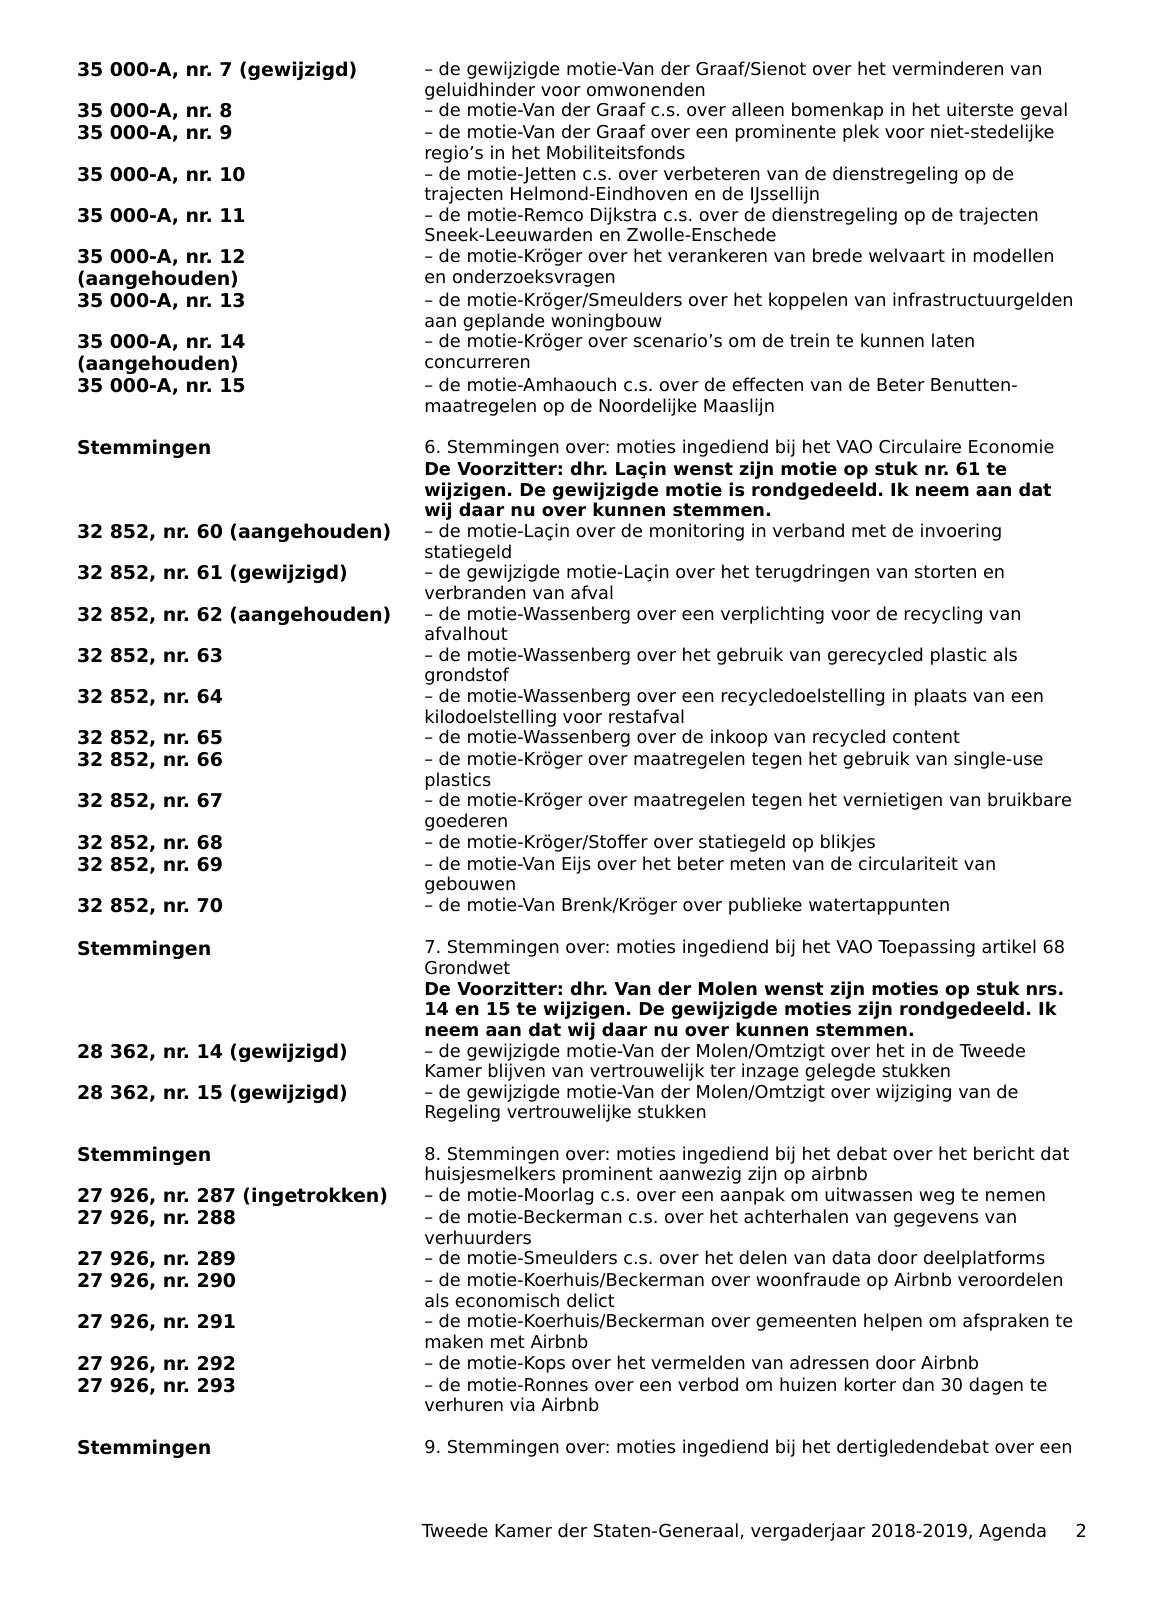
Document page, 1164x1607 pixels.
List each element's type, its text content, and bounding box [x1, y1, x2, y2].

table_cell [401, 1207, 418, 1248]
table_cell [77, 1123, 401, 1144]
table_cell [401, 727, 418, 749]
table_cell [401, 205, 418, 246]
table_cell – de gewijzigde motie-Van der Graaf/Sienot over het verminderen van geluidhinder voor omwonenden [418, 59, 1087, 100]
table_cell [401, 122, 418, 163]
table_cell – de motie-Kröger/Stoffer over statiegeld op blikjes [418, 832, 1087, 854]
table_cell 32 852, nr. 66 [77, 749, 401, 790]
table_cell – de motie-Koerhuis/Beckerman over woonfraude op Airbnb veroordelen als economisch delict [418, 1270, 1087, 1311]
table_cell – de motie-Wassenberg over het gebruik van gerecycled plastic als grondstof [418, 645, 1087, 686]
table_cell 27 926, nr. 288 [77, 1207, 401, 1248]
table_cell [401, 979, 418, 1041]
table_cell – de motie-Moorlag c.s. over een aanpak om uitwassen weg te nemen [418, 1185, 1087, 1207]
table_cell 32 852, nr. 64 [77, 686, 401, 727]
table_cell – de motie-Van Eijs over het beter meten van de circulariteit van gebouwen [418, 854, 1087, 895]
table_cell [401, 246, 418, 290]
table_cell – de motie-Kröger over maatregelen tegen het vernietigen van bruikbare goederen [418, 790, 1087, 832]
table_cell [401, 1144, 418, 1185]
table_cell [401, 59, 418, 100]
table_cell 32 852, nr. 63 [77, 645, 401, 686]
table_cell 35 000-A, nr. 15 [77, 375, 401, 416]
table_cell 7. Stemmingen over: moties ingediend bij het VAO Toepassing artikel 68 Grondwet [418, 938, 1087, 979]
table_cell 35 000-A, nr. 7 (gewijzigd) [77, 59, 401, 100]
table_cell [77, 416, 401, 437]
table_cell – de motie-Wassenberg over de inkoop van recycled content [418, 727, 1087, 749]
table_cell [401, 459, 418, 521]
table_cell [401, 1270, 418, 1311]
table_cell [401, 331, 418, 375]
table_cell 32 852, nr. 62 (aangehouden) [77, 604, 401, 645]
table_cell [401, 938, 418, 979]
table_cell [401, 686, 418, 727]
table_cell [418, 416, 1087, 437]
table_cell – de motie-Wassenberg over een verplichting voor de recycling van afvalhout [418, 604, 1087, 645]
table_cell – de motie-Van der Graaf c.s. over alleen bomenkap in het uiterste geval [418, 100, 1087, 122]
table_cell 8. Stemmingen over: moties ingediend bij het debat over het bericht dat huisjesmelkers prominent aanwezig zijn op airbnb [418, 1144, 1087, 1185]
table_cell – de motie-Koerhuis/Beckerman over gemeenten helpen om afspraken te maken met Airbnb [418, 1311, 1087, 1353]
table_cell [401, 1248, 418, 1270]
table_cell – de gewijzigde motie-Van der Molen/Omtzigt over wijziging van de Regeling vertrouwelijke stukken [418, 1082, 1087, 1123]
table_cell – de motie-Kröger over maatregelen tegen het gebruik van single-use plastics [418, 749, 1087, 790]
table_cell [401, 854, 418, 895]
table_cell 32 852, nr. 67 [77, 790, 401, 832]
table_cell [401, 604, 418, 645]
table_cell 27 926, nr. 290 [77, 1270, 401, 1311]
table_cell 35 000-A, nr. 10 [77, 164, 401, 205]
table_cell [401, 164, 418, 205]
table_cell – de gewijzigde motie-Van der Molen/Omtzigt over het in de Tweede Kamer blijven van vertrouwelijk ter inzage gelegde stukken [418, 1041, 1087, 1082]
table_cell – de motie-Beckerman c.s. over het achterhalen van gegevens van verhuurders [418, 1207, 1087, 1248]
table_cell – de motie-Ronnes over een verbod om huizen korter dan 30 dagen te verhuren via Airbnb [418, 1375, 1087, 1416]
table_cell De Voorzitter: dhr. Van der Molen wenst zijn moties op stuk nrs. 14 en 15 te wijzigen. De gewijzigde moties zijn rondgedeeld. Ik neem aan dat wij daar nu over kunnen stemmen. [418, 979, 1087, 1041]
table_cell 32 852, nr. 60 (aangehouden) [77, 521, 401, 562]
table_cell Stemmingen [77, 437, 401, 459]
table_cell 32 852, nr. 65 [77, 727, 401, 749]
table_cell [401, 1375, 418, 1416]
table_cell [401, 790, 418, 832]
table_cell – de motie-Van der Graaf over een prominente plek voor niet-stedelijke regio’s in het Mobiliteitsfonds [418, 122, 1087, 163]
table_cell 35 000-A, nr. 12 (aangehouden) [77, 246, 401, 290]
table_cell [401, 100, 418, 122]
table_cell [401, 562, 418, 603]
table_cell – de motie-Kops over het vermelden van adressen door Airbnb [418, 1353, 1087, 1375]
table_cell 32 852, nr. 69 [77, 854, 401, 895]
table_cell – de gewijzigde motie-Laçin over het terugdringen van storten en verbranden van afval [418, 562, 1087, 603]
table_cell [401, 1123, 418, 1144]
table_cell – de motie-Laçin over de monitoring in verband met de invoering statiegeld [418, 521, 1087, 562]
table_cell – de motie-Smeulders c.s. over het delen van data door deelplatforms [418, 1248, 1087, 1270]
table_cell [401, 749, 418, 790]
table_cell [401, 437, 418, 459]
table_cell – de motie-Kröger/Smeulders over het koppelen van infrastructuurgelden aan geplande woningbouw [418, 290, 1087, 331]
table_cell 32 852, nr. 68 [77, 832, 401, 854]
table_cell 28 362, nr. 14 (gewijzigd) [77, 1041, 401, 1082]
table_cell [401, 375, 418, 416]
table_cell De Voorzitter: dhr. Laçin wenst zijn motie op stuk nr. 61 te wijzigen. De gewijzigde motie is rondgedeeld. Ik neem aan dat wij daar nu over kunnen stemmen. [418, 459, 1087, 521]
table_cell 35 000-A, nr. 8 [77, 100, 401, 122]
table_cell – de motie-Van Brenk/Kröger over publieke watertappunten [418, 895, 1087, 917]
table_cell 9. Stemmingen over: moties ingediend bij het dertigledendebat over een [418, 1437, 1087, 1458]
table_cell 27 926, nr. 289 [77, 1248, 401, 1270]
table_cell – de motie-Remco Dijkstra c.s. over de dienstregeling op de trajecten Sneek-Leeuwarden en Zwolle-Enschede [418, 205, 1087, 246]
table_cell [401, 416, 418, 437]
table_cell [401, 1416, 418, 1437]
table_cell [401, 290, 418, 331]
table_cell 27 926, nr. 291 [77, 1311, 401, 1353]
table_cell Stemmingen [77, 1144, 401, 1185]
table_cell 27 926, nr. 287 (ingetrokken) [77, 1185, 401, 1207]
table_cell – de motie-Jetten c.s. over verbeteren van de dienstregeling op de trajecten Helmond-Eindhoven en de IJssellijn [418, 164, 1087, 205]
table_cell [401, 1353, 418, 1375]
table_cell – de motie-Wassenberg over een recycledoelstelling in plaats van een kilodoelstelling voor restafval [418, 686, 1087, 727]
table_cell [401, 645, 418, 686]
table_cell 35 000-A, nr. 11 [77, 205, 401, 246]
table_cell 27 926, nr. 292 [77, 1353, 401, 1375]
table_cell 35 000-A, nr. 14 (aangehouden) [77, 331, 401, 375]
table_cell 6. Stemmingen over: moties ingediend bij het VAO Circulaire Economie [418, 437, 1087, 459]
table_cell 35 000-A, nr. 13 [77, 290, 401, 331]
table_cell 32 852, nr. 61 (gewijzigd) [77, 562, 401, 603]
table_cell – de motie-Kröger over het verankeren van brede welvaart in modellen en onderzoeksvragen [418, 246, 1087, 290]
table_cell [77, 459, 401, 521]
table_cell [401, 1311, 418, 1353]
table_cell [77, 917, 401, 937]
table_cell 35 000-A, nr. 9 [77, 122, 401, 163]
table_cell Stemmingen [77, 1437, 401, 1458]
table_cell [401, 1041, 418, 1082]
table_cell [418, 1416, 1087, 1437]
table_cell 27 926, nr. 293 [77, 1375, 401, 1416]
table_cell [401, 521, 418, 562]
table_cell [401, 832, 418, 854]
table_cell [401, 917, 418, 937]
table_cell – de motie-Kröger over scenario’s om de trein te kunnen laten concurreren [418, 331, 1087, 375]
table_cell [401, 895, 418, 917]
table_cell [401, 1185, 418, 1207]
table_cell [77, 1416, 401, 1437]
table_cell [401, 1082, 418, 1123]
table_cell – de motie-Amhaouch c.s. over de effecten van de Beter Benutten-maatregelen op de Noordelijke Maaslijn [418, 375, 1087, 416]
table_cell [77, 979, 401, 1041]
table_cell [418, 1123, 1087, 1144]
table_cell 32 852, nr. 70 [77, 895, 401, 917]
table_cell [401, 1437, 418, 1458]
table_cell Stemmingen [77, 938, 401, 979]
table_cell 28 362, nr. 15 (gewijzigd) [77, 1082, 401, 1123]
table_cell [418, 917, 1087, 937]
